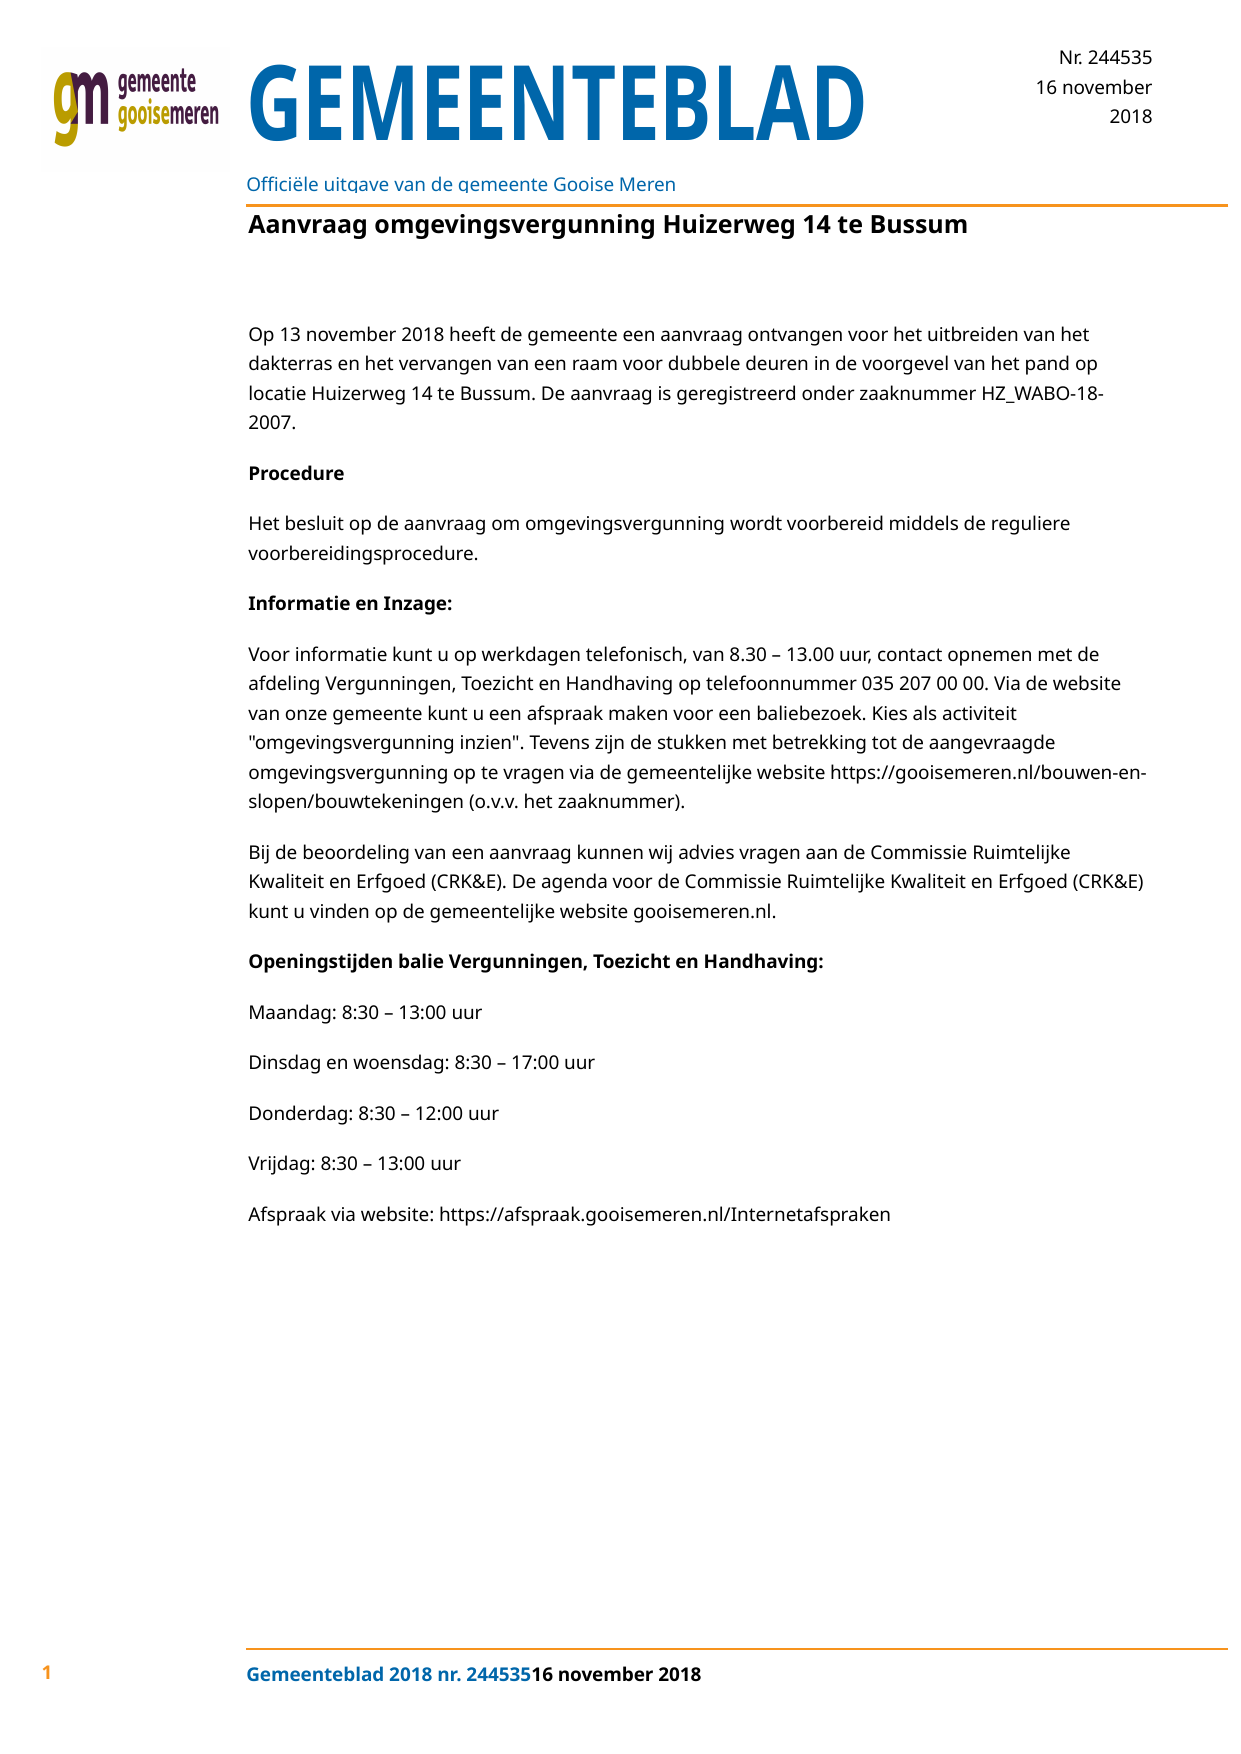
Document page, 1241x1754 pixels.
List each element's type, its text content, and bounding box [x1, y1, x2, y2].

text Donderdag: 8:30 – 12:00 uur [248, 1100, 1152, 1126]
text Bij de beoordeling van een aanvraag kunnen wij advies vragen aan de Commissie Ruimtelijke Kwaliteit en Erfgoed (CRK&E). De agenda voor de Commissie Ruimtelijke Kwaliteit en Erfgoed (CRK&E) kunt u vinden op de gemeentelijke website gooisemeren.nl. [248, 839, 1152, 924]
text Procedure [248, 460, 1152, 486]
text Vrijdag: 8:30 – 13:00 uur [248, 1150, 1152, 1176]
picture [41, 47, 231, 172]
text Voor informatie kunt u op werkdagen telefonisch, van 8.30 – 13.00 uur, contact opnemen met de afdeling Vergunningen, Toezicht en Handhaving op telefoonnummer 035 207 00 00. Via de website van onze gemeente kunt u een afspraak maken voor een baliebezoek. Kies als activiteit "omgevingsvergunning inzien". Tevens zijn de stukken met betrekking tot de aangevraagde omgevingsvergunning op te vragen via de gemeentelijke website https://gooisemeren.nl/bouwen-en-slopen/bouwtekeningen (o.v.v. het zaaknummer). [248, 641, 1152, 814]
text Maandag: 8:30 – 13:00 uur [248, 999, 1152, 1025]
text Afspraak via website: https://afspraak.gooisemeren.nl/Internetafspraken [248, 1201, 1152, 1226]
text Dinsdag en woensdag: 8:30 – 17:00 uur [248, 1049, 1152, 1075]
text Aanvraag omgevingsvergunning Huizerweg 14 te Bussum [248, 207, 1152, 241]
text Informatie en Inzage: [248, 590, 1152, 616]
text Het besluit op de aanvraag om omgevingsvergunning wordt voorbereid middels de reguliere voorbereidingsprocedure. [248, 510, 1152, 566]
text Op 13 november 2018 heeft de gemeente een aanvraag ontvangen voor het uitbreiden van het dakterras en het vervangen van een raam voor dubbele deuren in de voorgevel van het pand op locatie Huizerweg 14 te Bussum. De aanvraag is geregistreerd onder zaaknummer HZ_WABO-18-2007. [248, 321, 1152, 435]
text Openingstijden balie Vergunningen, Toezicht en Handhaving: [248, 949, 1152, 974]
